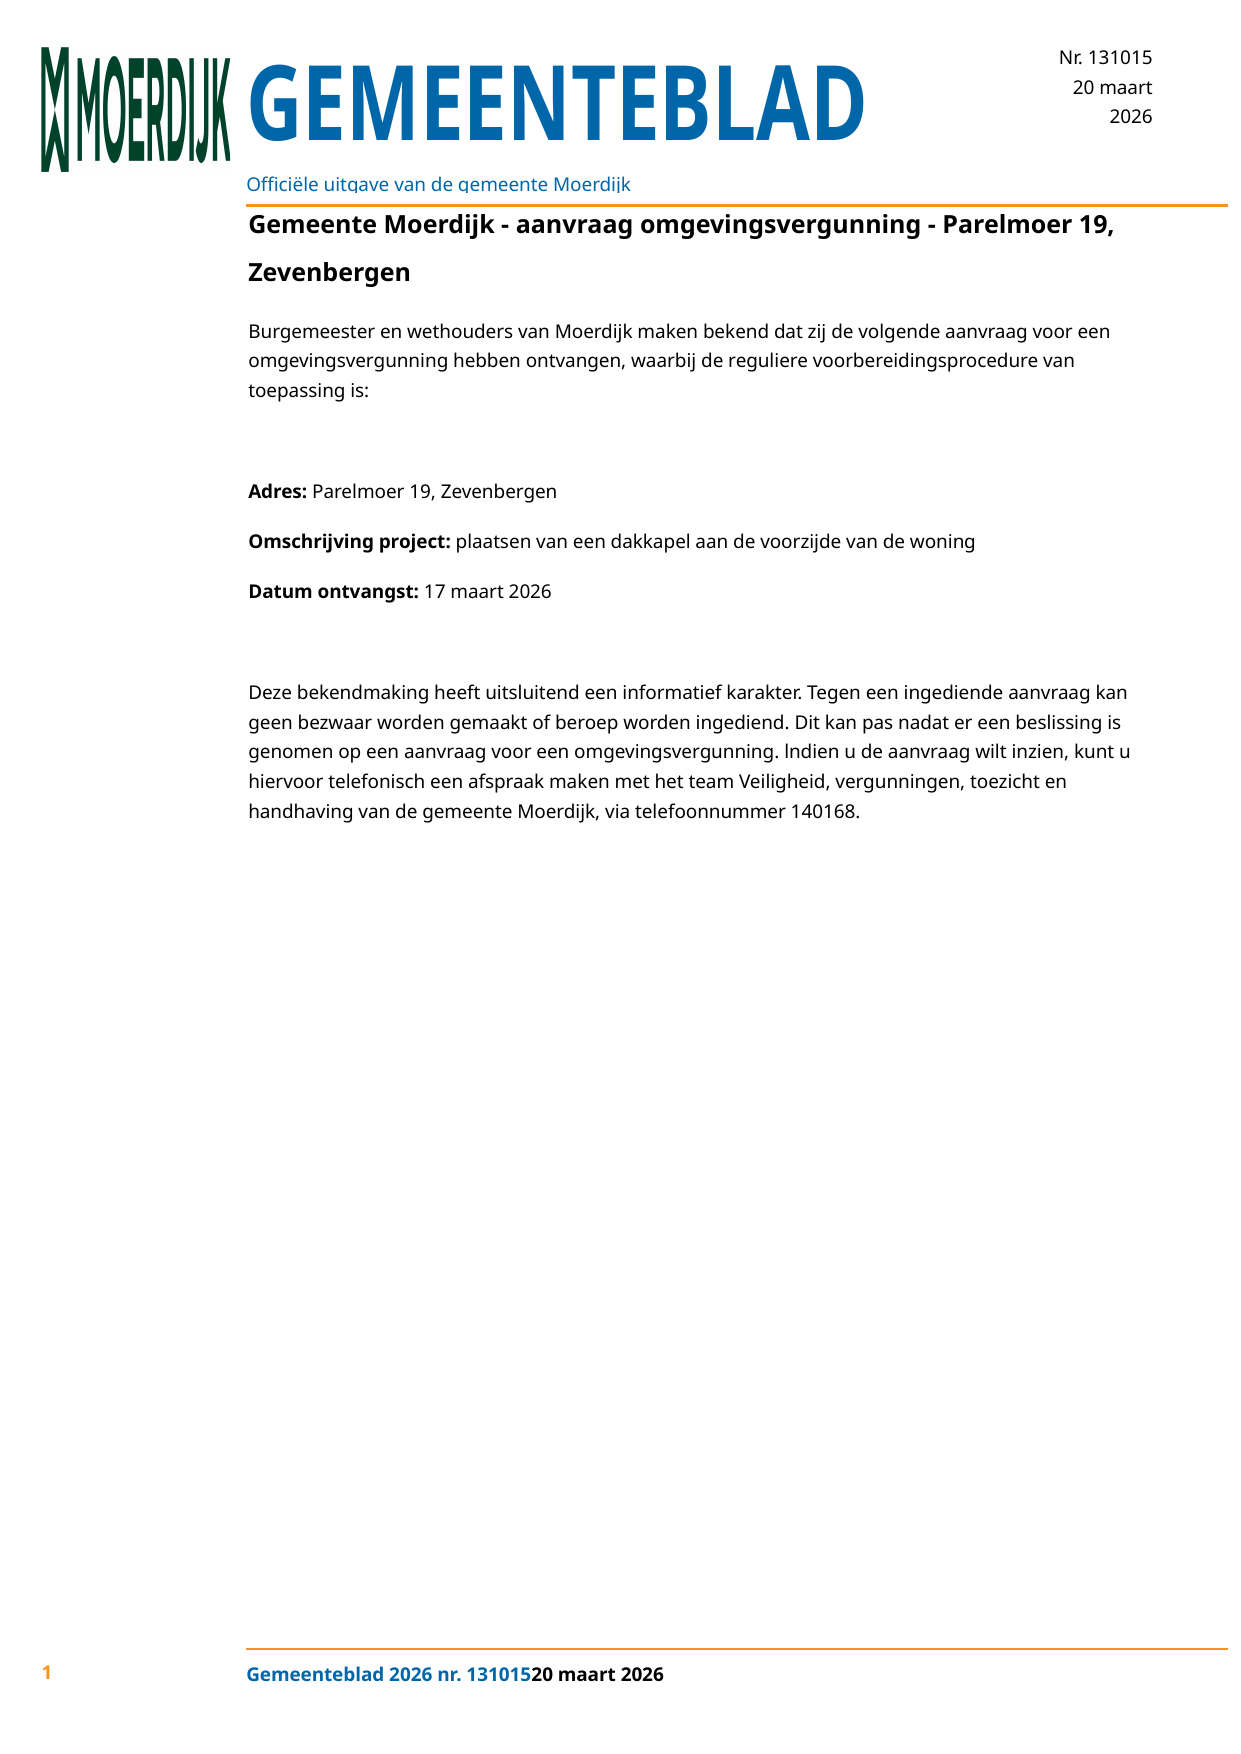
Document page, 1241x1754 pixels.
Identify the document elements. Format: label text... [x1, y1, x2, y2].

text Burgemeester en wethouders van Moerdijk maken bekend dat zij de volgende aanvraag voor een omgevingsvergunning hebben ontvangen, waarbij de reguliere voorbereidingsprocedure van toepassing is: [248, 318, 1152, 403]
text Adres: Parelmoer 19, Zevenbergen [248, 478, 1152, 504]
text Gemeente Moerdijk - aanvraag omgevingsvergunning - Parelmoer 19, Zevenbergen [248, 207, 1152, 288]
picture [41, 47, 231, 172]
text Omschrijving project: plaatsen van een dakkapel aan de voorzijde van de woning [248, 528, 1152, 554]
text Datum ontvangst: 17 maart 2026 [248, 579, 1152, 604]
text Deze bekendmaking heeft uitsluitend een informatief karakter. Tegen een ingediende aanvraag kan geen bezwaar worden gemaakt of beroep worden ingediend. Dit kan pas nadat er een beslissing is genomen op een aanvraag voor een omgevingsvergunning. lndien u de aanvraag wilt inzien, kunt u hiervoor telefonisch een afspraak maken met het team Veiligheid, vergunningen, toezicht en handhaving van de gemeente Moerdijk, via telefoonnummer 140168. [248, 679, 1152, 824]
